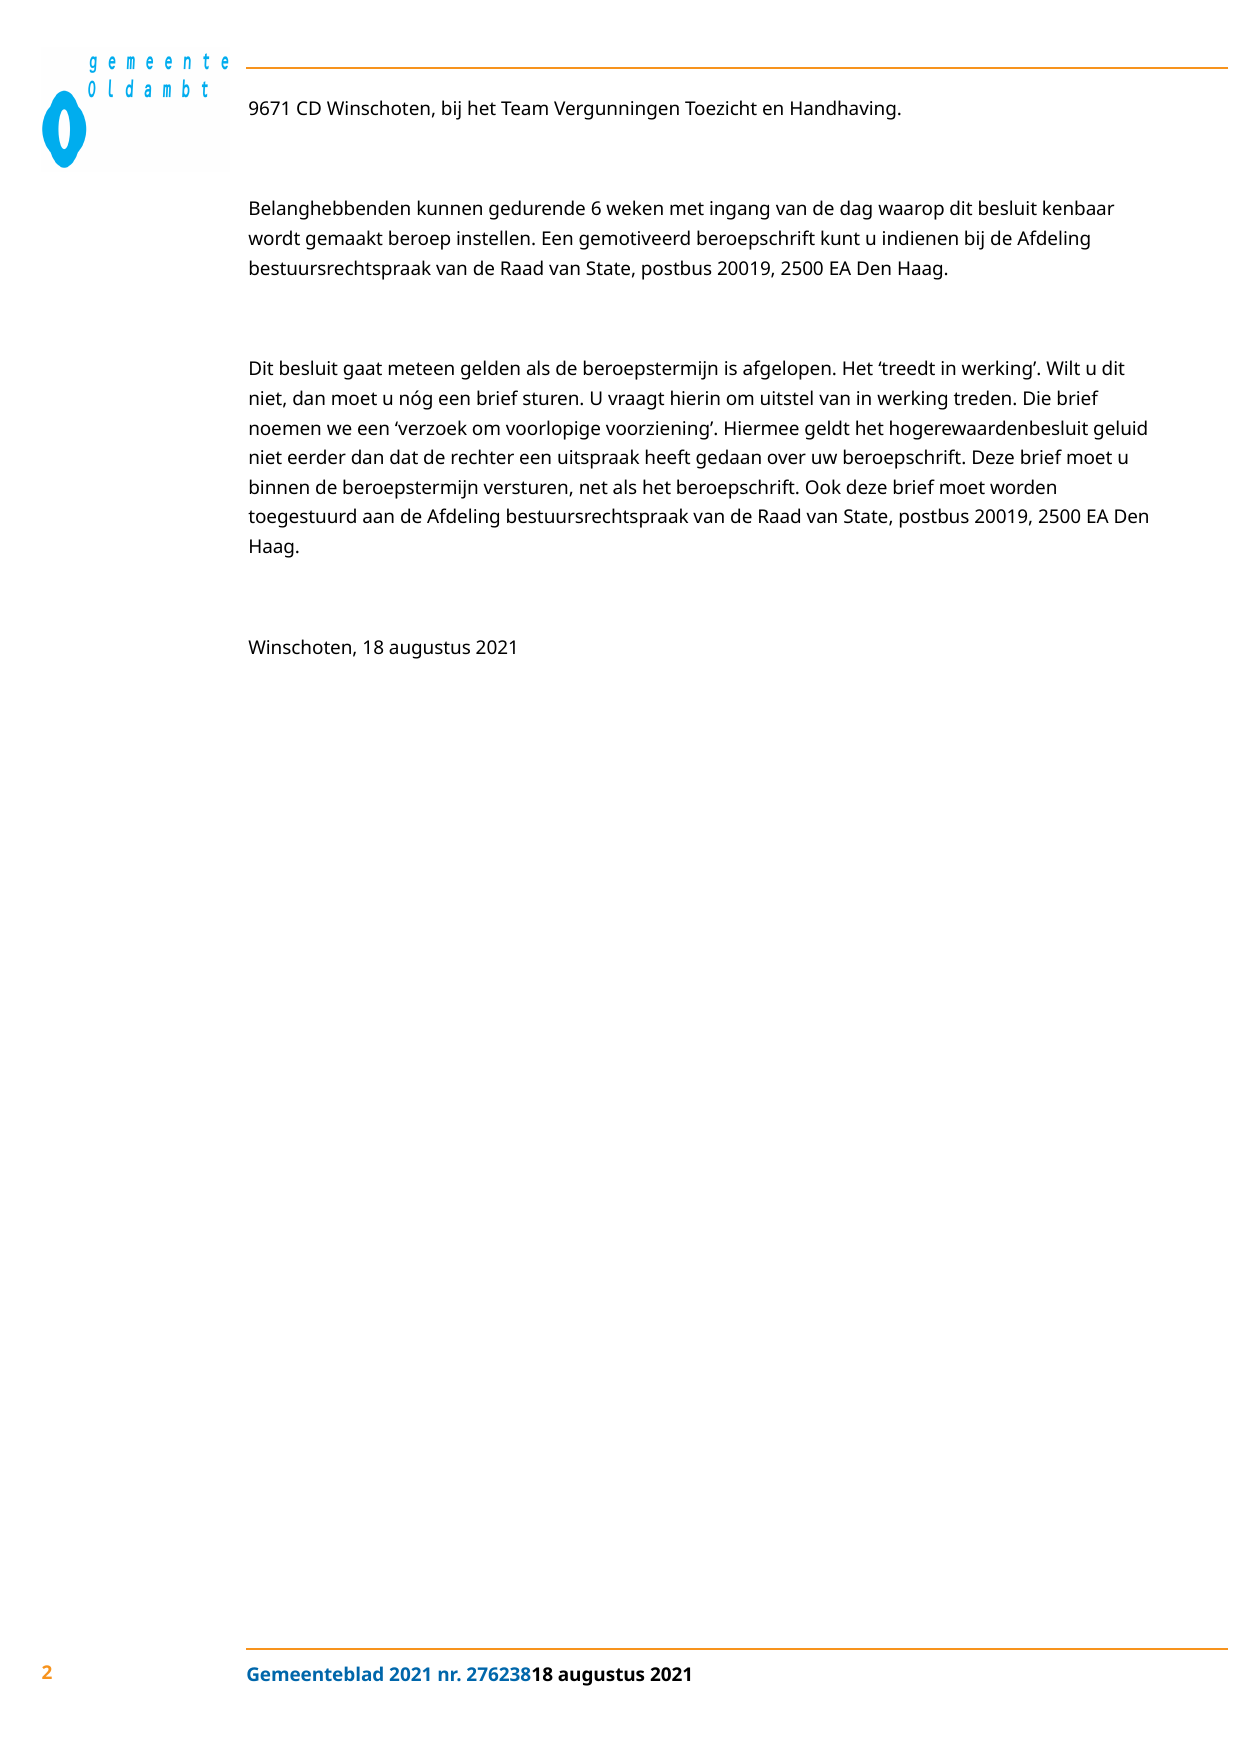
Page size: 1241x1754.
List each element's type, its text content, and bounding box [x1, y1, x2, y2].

text Winschoten, 18 augustus 2021 [248, 634, 1152, 660]
picture [41, 47, 231, 172]
text 9671 CD Winschoten, bij het Team Vergunningen Toezicht en Handhaving. [248, 95, 1152, 121]
text Dit besluit gaat meteen gelden als de beroepstermijn is afgelopen. Het ‘treedt in werking’. Wilt u dit niet, dan moet u nóg een brief sturen. U vraagt hierin om uitstel van in werking treden. Die brief noemen we een ‘verzoek om voorlopige voorziening’. Hiermee geldt het hogerewaardenbesluit geluid niet eerder dan dat de rechter een uitspraak heeft gedaan over uw beroepschrift. Deze brief moet u binnen de beroepstermijn versturen, net als het beroepschrift. Ook deze brief moet worden toegestuurd aan de Afdeling bestuursrechtspraak van de Raad van State, postbus 20019, 2500 EA Den Haag. [248, 356, 1152, 559]
text Belanghebbenden kunnen gedurende 6 weken met ingang van de dag waarop dit besluit kenbaar wordt gemaakt beroep instellen. Een gemotiveerd beroepschrift kunt u indienen bij de Afdeling bestuursrechtspraak van de Raad van State, postbus 20019, 2500 EA Den Haag. [248, 196, 1152, 281]
